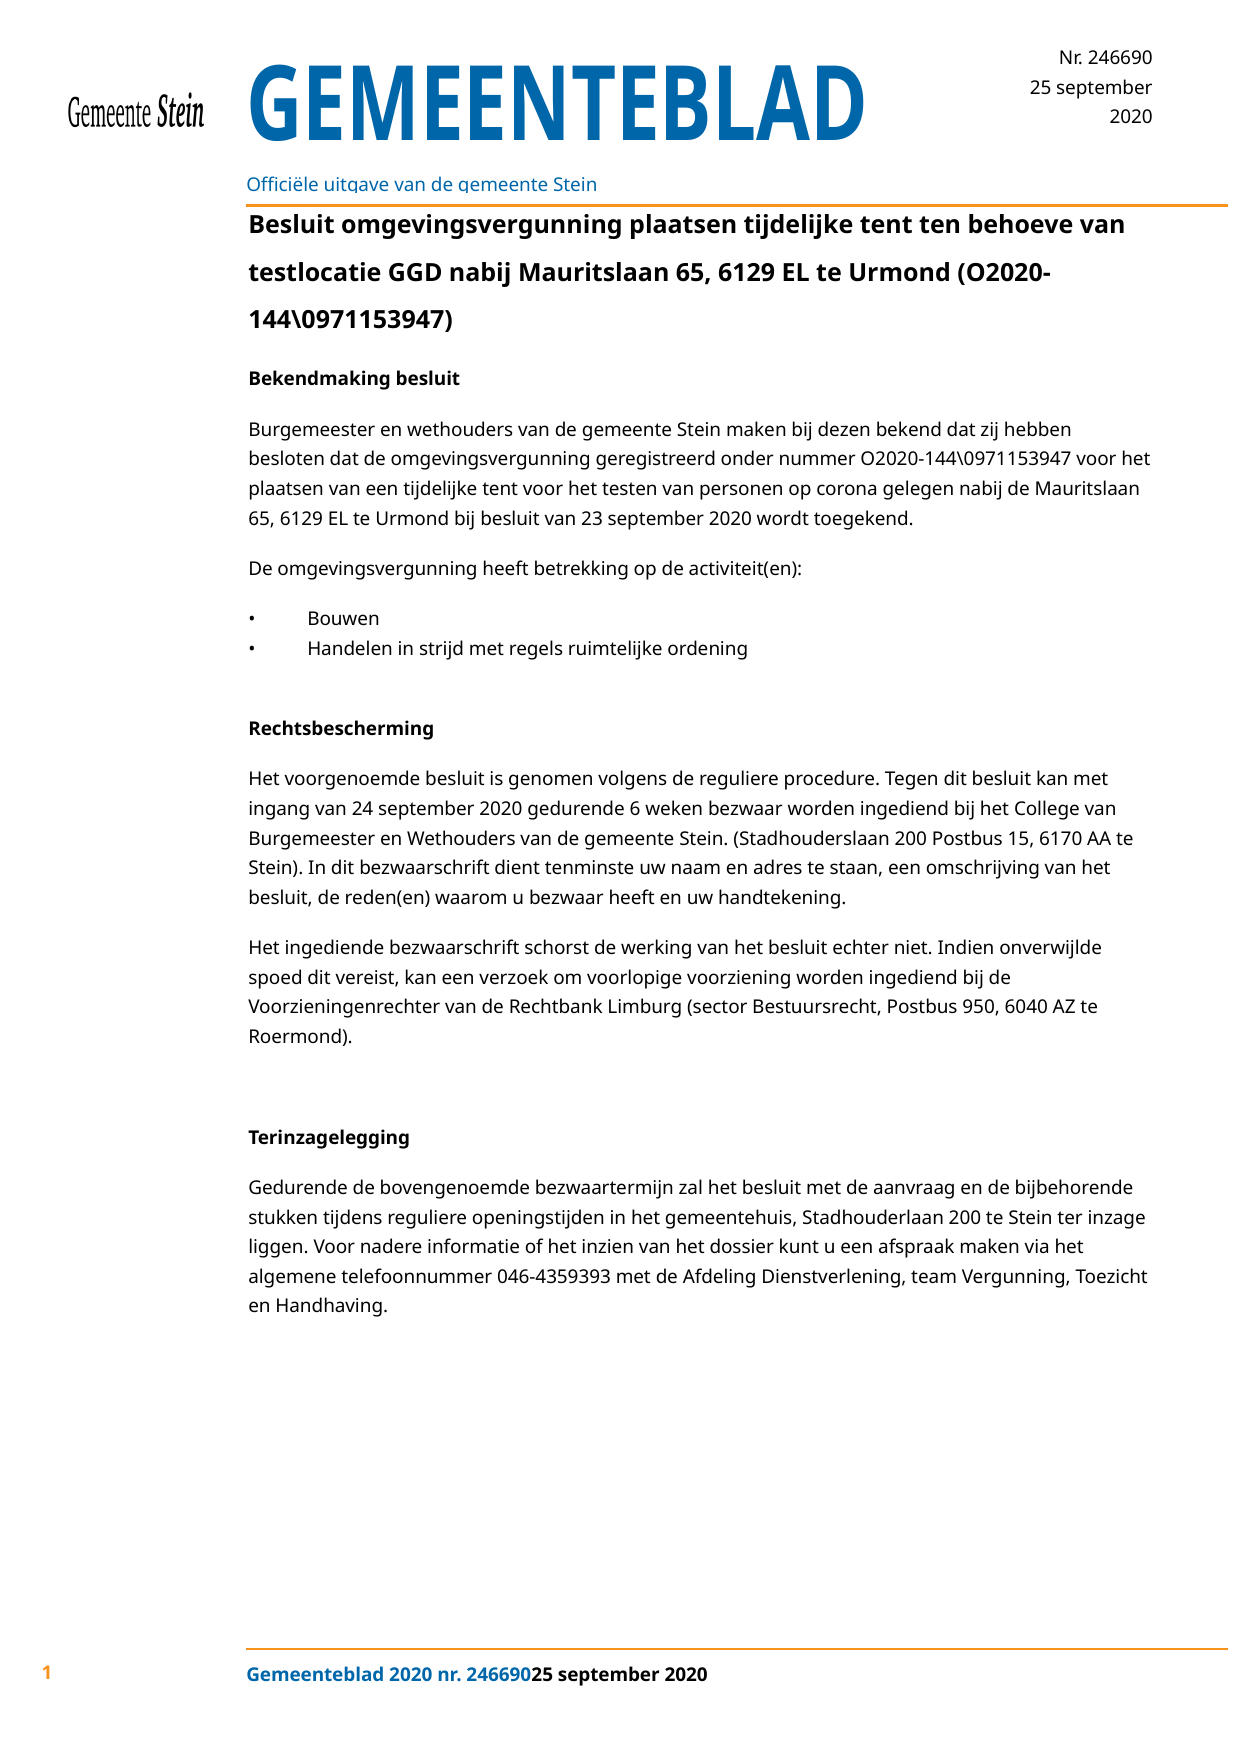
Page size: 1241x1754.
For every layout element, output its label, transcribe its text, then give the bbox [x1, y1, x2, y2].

text De omgevingsvergunning heeft betrekking op de activiteit(en): [248, 555, 1152, 581]
text Het voorgenoemde besluit is genomen volgens de reguliere procedure. Tegen dit besluit kan met ingang van 24 september 2020 gedurende 6 weken bezwaar worden ingediend bij het College van Burgemeester en Wethouders van de gemeente Stein. (Stadhouderslaan 200 Postbus 15, 6170 AA te Stein). In dit bezwaarschrift dient tenminste uw naam en adres te staan, een omschrijving van het besluit, de reden(en) waarom u bezwaar heeft en uw handtekening. [248, 766, 1152, 909]
text Rechtsbescherming [248, 715, 1152, 741]
text Besluit omgevingsvergunning plaatsen tijdelijke tent ten behoeve van testlocatie GGD nabij Mauritslaan 65, 6129 EL te Urmond (O2020-144\0971153947) [248, 207, 1152, 336]
text Terinzagelegging [248, 1124, 1152, 1149]
text Bekendmaking besluit [248, 366, 1152, 391]
text Gedurende de bovengenoemde bezwaartermijn zal het besluit met de aanvraag en de bijbehorende stukken tijdens reguliere openingstijden in het gemeentehuis, Stadhouderlaan 200 te Stein ter inzage liggen. Voor nadere informatie of het inzien van het dossier kunt u een afspraak maken via het algemene telefoonnummer 046-4359393 met de Afdeling Dienstverlening, team Vergunning, Toezicht en Handhaving. [248, 1174, 1152, 1318]
text Het ingediende bezwaarschrift schorst de werking van het besluit echter niet. Indien onverwijlde spoed dit vereist, kan een verzoek om voorlopige voorziening worden ingediend bij de Voorzieningenrechter van de Rechtbank Limburg (sector Bestuursrecht, Postbus 950, 6040 AZ te Roermond). [248, 934, 1152, 1049]
list Bouwen [248, 606, 1152, 631]
list Handelen in strijd met regels ruimtelijke ordening [248, 635, 1152, 661]
text Burgemeester en wethouders van de gemeente Stein maken bij dezen bekend dat zij hebben besloten dat de omgevingsvergunning geregistreerd onder nummer O2020-144\0971153947 voor het plaatsen van een tijdelijke tent voor het testen van personen op corona gelegen nabij de Mauritslaan 65, 6129 EL te Urmond bij besluit van 23 september 2020 wordt toegekend. [248, 416, 1152, 530]
picture [41, 47, 231, 172]
